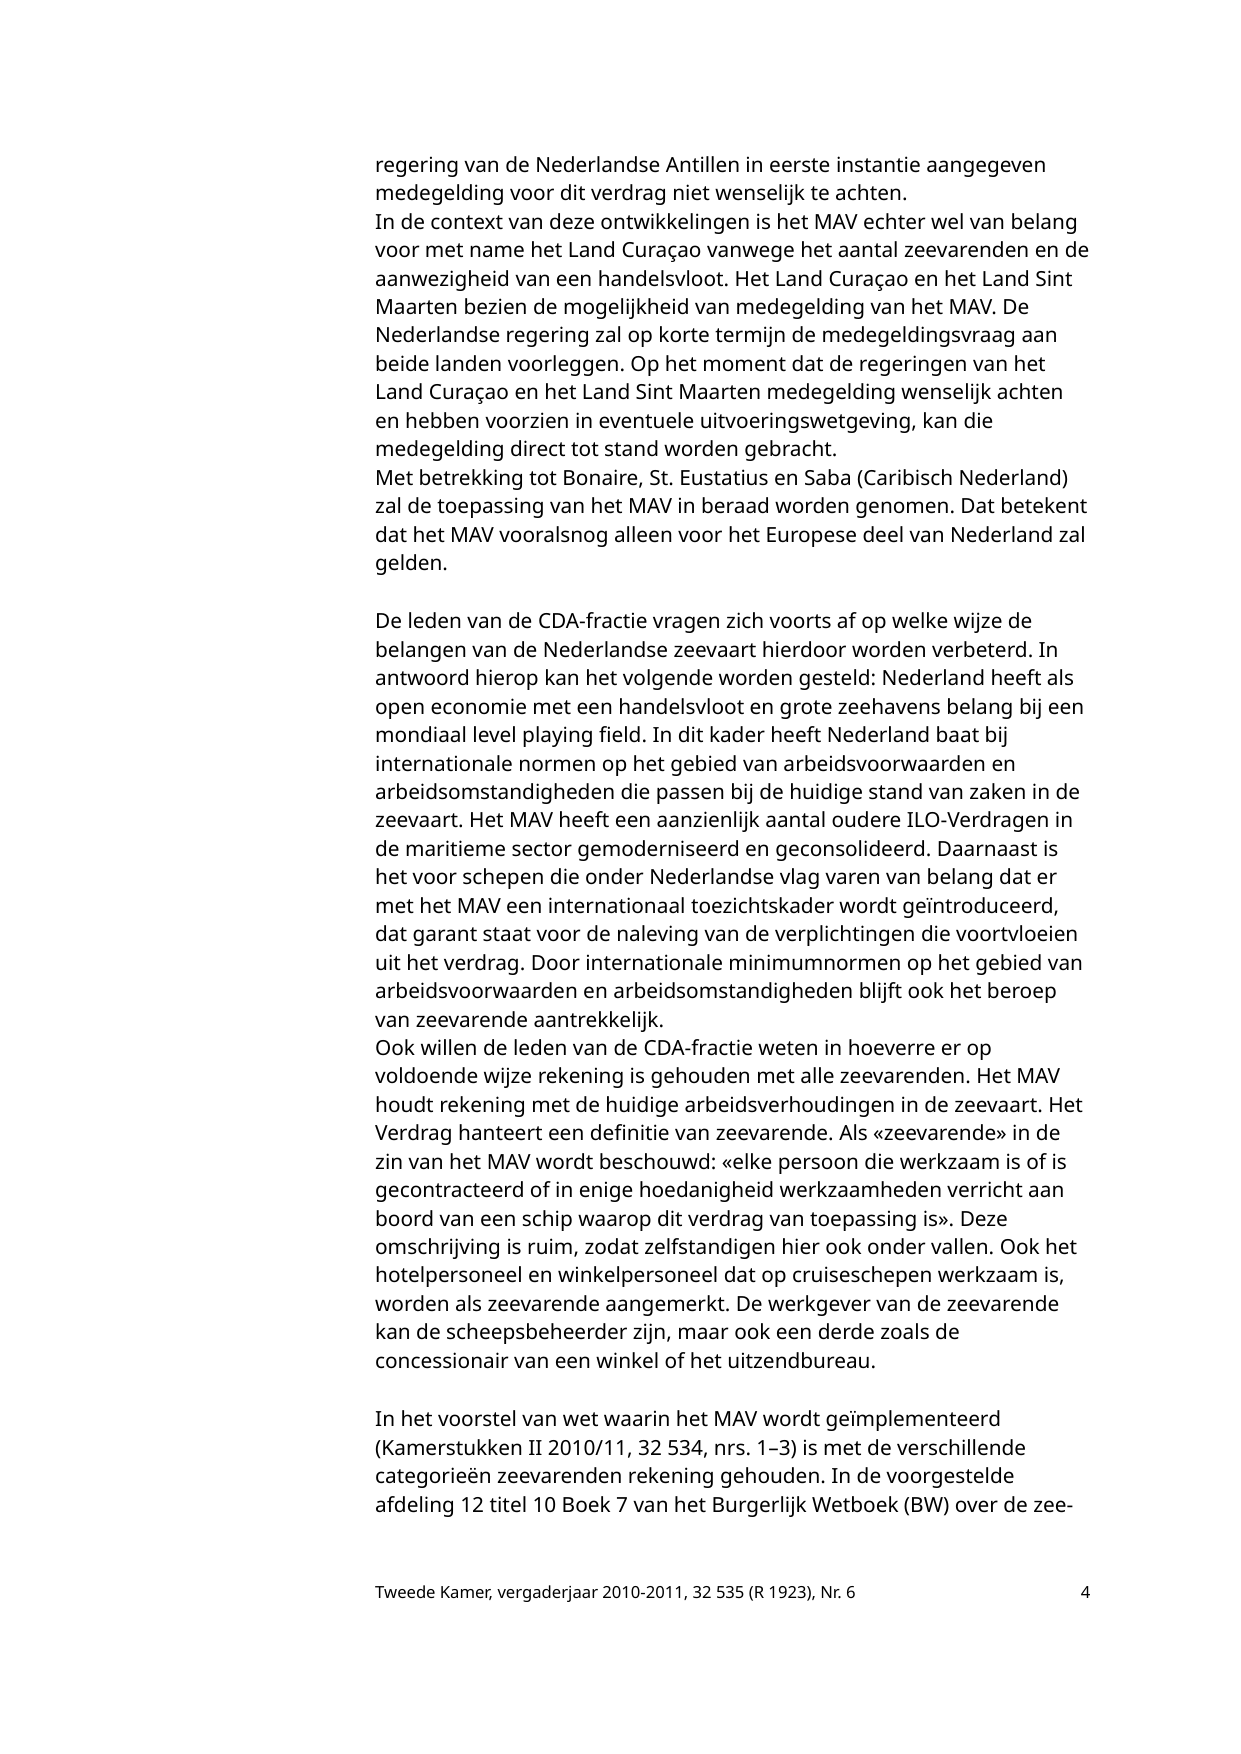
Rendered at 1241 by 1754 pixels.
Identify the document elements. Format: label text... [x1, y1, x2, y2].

text Ook willen de leden van de CDA-fractie weten in hoeverre er op voldoende wijze rekening is gehouden met alle zeevarenden. Het MAV houdt rekening met de huidige arbeidsverhoudingen in de zeevaart. Het Verdrag hanteert een definitie van zeevarende. Als «zeevarende» in de zin van het MAV wordt beschouwd: «elke persoon die werkzaam is of is gecontracteerd of in enige hoedanigheid werkzaamheden verricht aan boord van een schip waarop dit verdrag van toepassing is». Deze omschrijving is ruim, zodat zelfstandigen hier ook onder vallen. Ook het hotelpersoneel en winkelpersoneel dat op cruiseschepen werkzaam is, worden als zeevarende aangemerkt. De werkgever van de zeevarende kan de scheepsbeheerder zijn, maar ook een derde zoals de concessionair van een winkel of het uitzendbureau. [375, 1033, 1090, 1374]
text In de context van deze ontwikkelingen is het MAV echter wel van belang voor met name het Land Curaçao vanwege het aantal zeevarenden en de aanwezigheid van een handelsvloot. Het Land Curaçao en het Land Sint Maarten bezien de mogelijkheid van medegelding van het MAV. De Nederlandse regering zal op korte termijn de medegeldingsvraag aan beide landen voorleggen. Op het moment dat de regeringen van het Land Curaçao en het Land Sint Maarten medegelding wenselijk achten en hebben voorzien in eventuele uitvoeringswetgeving, kan die medegelding direct tot stand worden gebracht. [375, 207, 1090, 463]
text De leden van de CDA-fractie vragen zich voorts af op welke wijze de belangen van de Nederlandse zeevaart hierdoor worden verbeterd. In antwoord hierop kan het volgende worden gesteld: Nederland heeft als open economie met een handelsvloot en grote zeehavens belang bij een mondiaal level playing field. In dit kader heeft Nederland baat bij internationale normen op het gebied van arbeidsvoorwaarden en arbeidsomstandigheden die passen bij de huidige stand van zaken in de zeevaart. Het MAV heeft een aanzienlijk aantal oudere ILO-Verdragen in de maritieme sector gemoderniseerd en geconsolideerd. Daarnaast is het voor schepen die onder Nederlandse vlag varen van belang dat er met het MAV een internationaal toezichtskader wordt geïntroduceerd, dat garant staat voor de naleving van de verplichtingen die voortvloeien uit het verdrag. Door internationale minimumnormen op het gebied van arbeidsvoorwaarden en arbeidsomstandigheden blijft ook het beroep van zeevarende aantrekkelijk. [375, 607, 1090, 1033]
text In het voorstel van wet waarin het MAV wordt geïmplementeerd (Kamerstukken II 2010/11, 32 534, nrs. 1–3) is met de verschillende categorieën zeevarenden rekening gehouden. In de voorgestelde afdeling 12 titel 10 Boek 7 van het Burgerlijk Wetboek (BW) over de zee- [375, 1404, 1090, 1518]
text regering van de Nederlandse Antillen in eerste instantie aangegeven medegelding voor dit verdrag niet wenselijk te achten. [375, 150, 1090, 207]
text Met betrekking tot Bonaire, St. Eustatius en Saba (Caribisch Nederland) zal de toepassing van het MAV in beraad worden genomen. Dat betekent dat het MAV vooralsnog alleen voor het Europese deel van Nederland zal gelden. [375, 463, 1090, 577]
